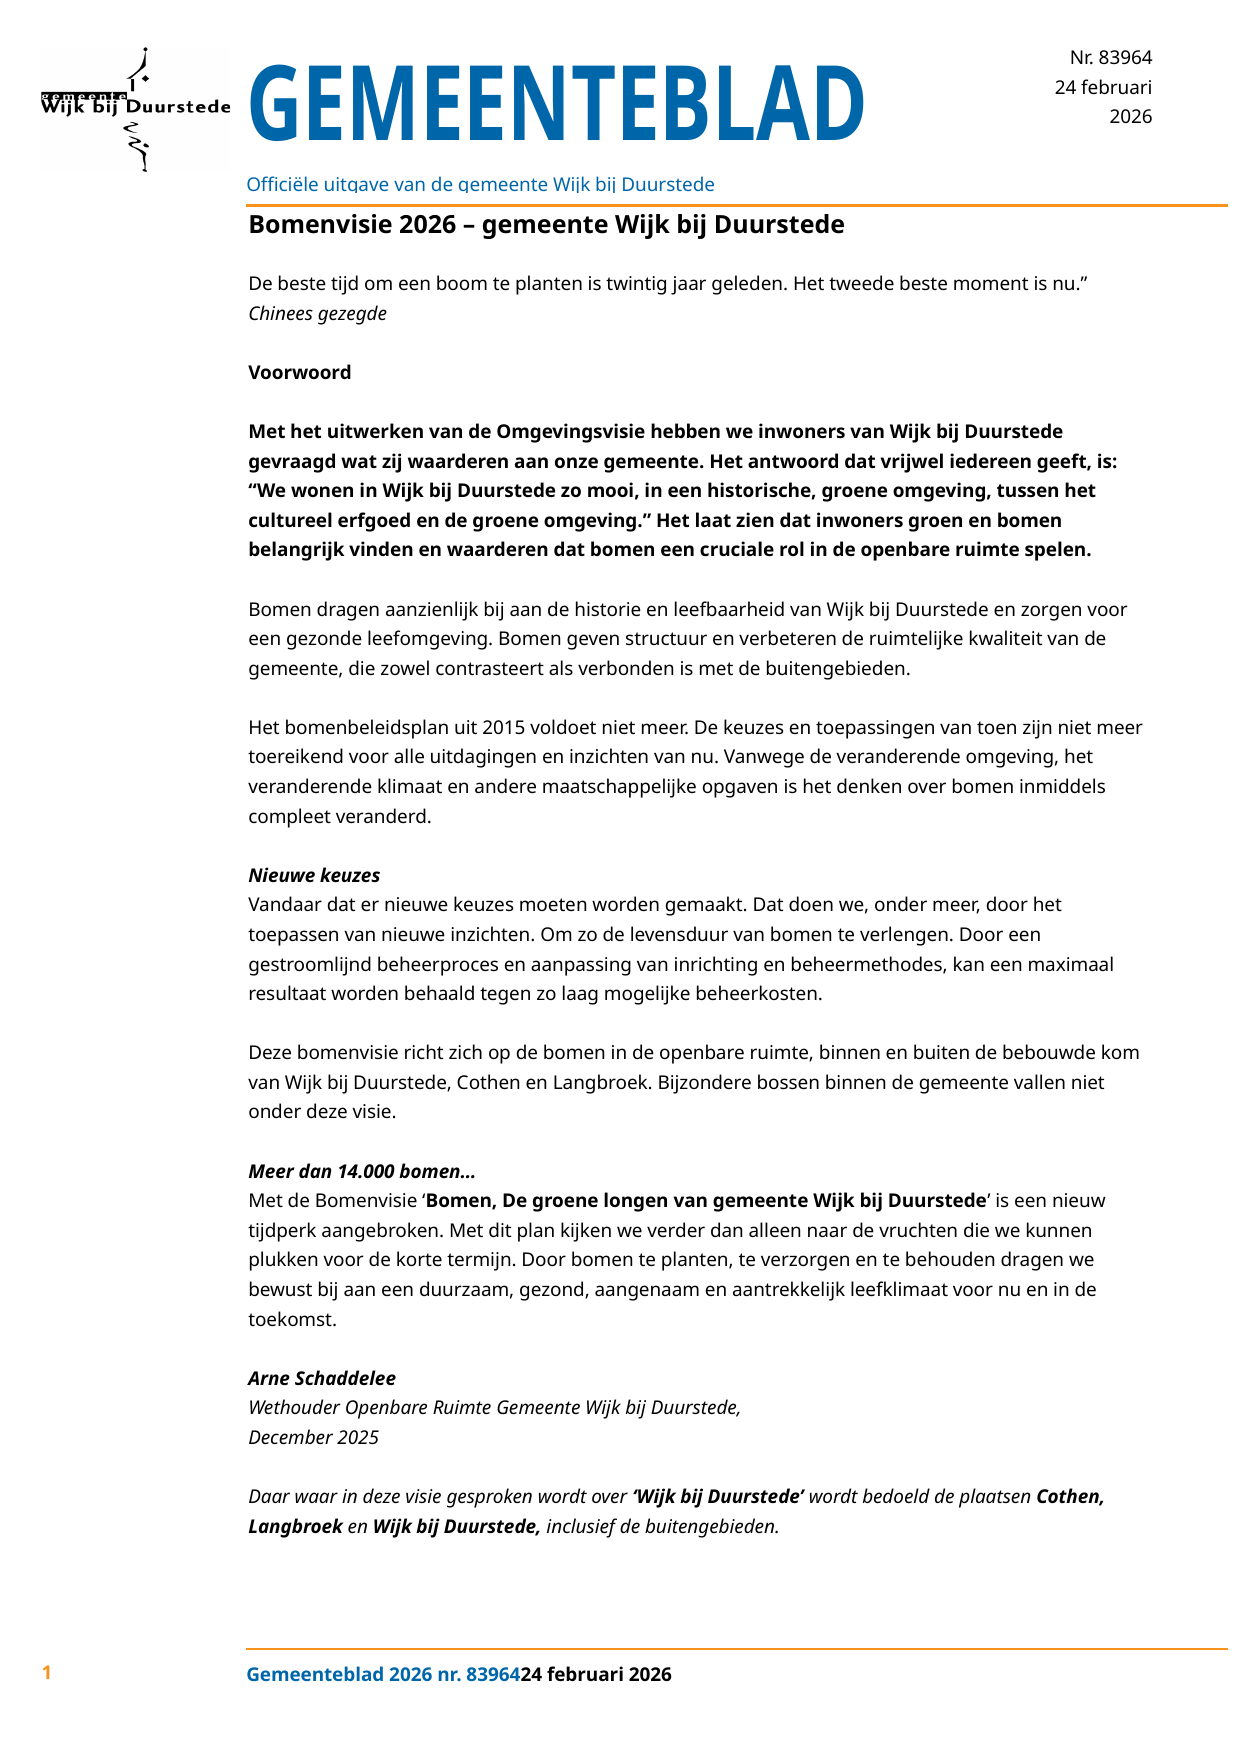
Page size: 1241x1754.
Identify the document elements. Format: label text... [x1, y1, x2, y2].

text Bomen dragen aanzienlijk bij aan de historie en leefbaarheid van Wijk bij Duurstede en zorgen voor een gezonde leefomgeving. Bomen geven structuur en verbeteren de ruimtelijke kwaliteit van de gemeente, die zowel contrasteert als verbonden is met de buitengebieden. [248, 596, 1152, 681]
picture [41, 47, 231, 172]
text Daar waar in deze visie gesproken wordt over ‘Wijk bij Duurstede’ wordt bedoeld de plaatsen Cothen, Langbroek en Wijk bij Duurstede, inclusief de buitengebieden. [248, 1483, 1152, 1538]
text Wethouder Openbare Ruimte Gemeente Wijk bij Duurstede, [248, 1394, 1152, 1420]
text Meer dan 14.000 bomen… [248, 1158, 1152, 1183]
text Vandaar dat er nieuwe keuzes moeten worden gemaakt. Dat doen we, onder meer, door het toepassen van nieuwe inzichten. Om zo de levensduur van bomen te verlengen. Door een gestroomlijnd beheerproces en aanpassing van inrichting en beheermethodes, kan een maximaal resultaat worden behaald tegen zo laag mogelijke beheerkosten. [248, 892, 1152, 1006]
text Arne Schaddelee [248, 1365, 1152, 1391]
text De beste tijd om een boom te planten is twintig jaar geleden. Het tweede beste moment is nu.” [248, 270, 1152, 296]
text Bomenvisie 2026 – gemeente Wijk bij Duurstede [248, 207, 1152, 241]
text Met het uitwerken van de Omgevingsvisie hebben we inwoners van Wijk bij Duurstede gevraagd wat zij waarderen aan onze gemeente. Het antwoord dat vrijwel iedereen geeft, is: “We wonen in Wijk bij Duurstede zo mooi, in een historische, groene omgeving, tussen het cultureel erfgoed en de groene omgeving.” Het laat zien dat inwoners groen en bomen belangrijk vinden en waarderen dat bomen een cruciale rol in de openbare ruimte spelen. [248, 418, 1152, 562]
text Voorwoord [248, 359, 1152, 385]
text Chinees gezegde [248, 300, 1152, 326]
text Het bomenbeleidsplan uit 2015 voldoet niet meer. De keuzes en toepassingen van toen zijn niet meer toereikend voor alle uitdagingen en inzichten van nu. Vanwege de veranderende omgeving, het veranderende klimaat en andere maatschappelijke opgaven is het denken over bomen inmiddels compleet veranderd. [248, 714, 1152, 828]
text Nieuwe keuzes [248, 862, 1152, 888]
text Deze bomenvisie richt zich op de bomen in de openbare ruimte, binnen en buiten de bebouwde kom van Wijk bij Duurstede, Cothen en Langbroek. Bijzondere bossen binnen de gemeente vallen niet onder deze visie. [248, 1039, 1152, 1124]
text Met de Bomenvisie ‘Bomen, De groene longen van gemeente Wijk bij Duurstede’ is een nieuw tijdperk aangebroken. Met dit plan kijken we verder dan alleen naar de vruchten die we kunnen plukken voor de korte termijn. Door bomen te planten, te verzorgen en te behouden dragen we bewust bij aan een duurzaam, gezond, aangenaam en aantrekkelijk leefklimaat voor nu en in de toekomst. [248, 1187, 1152, 1331]
text December 2025 [248, 1424, 1152, 1450]
